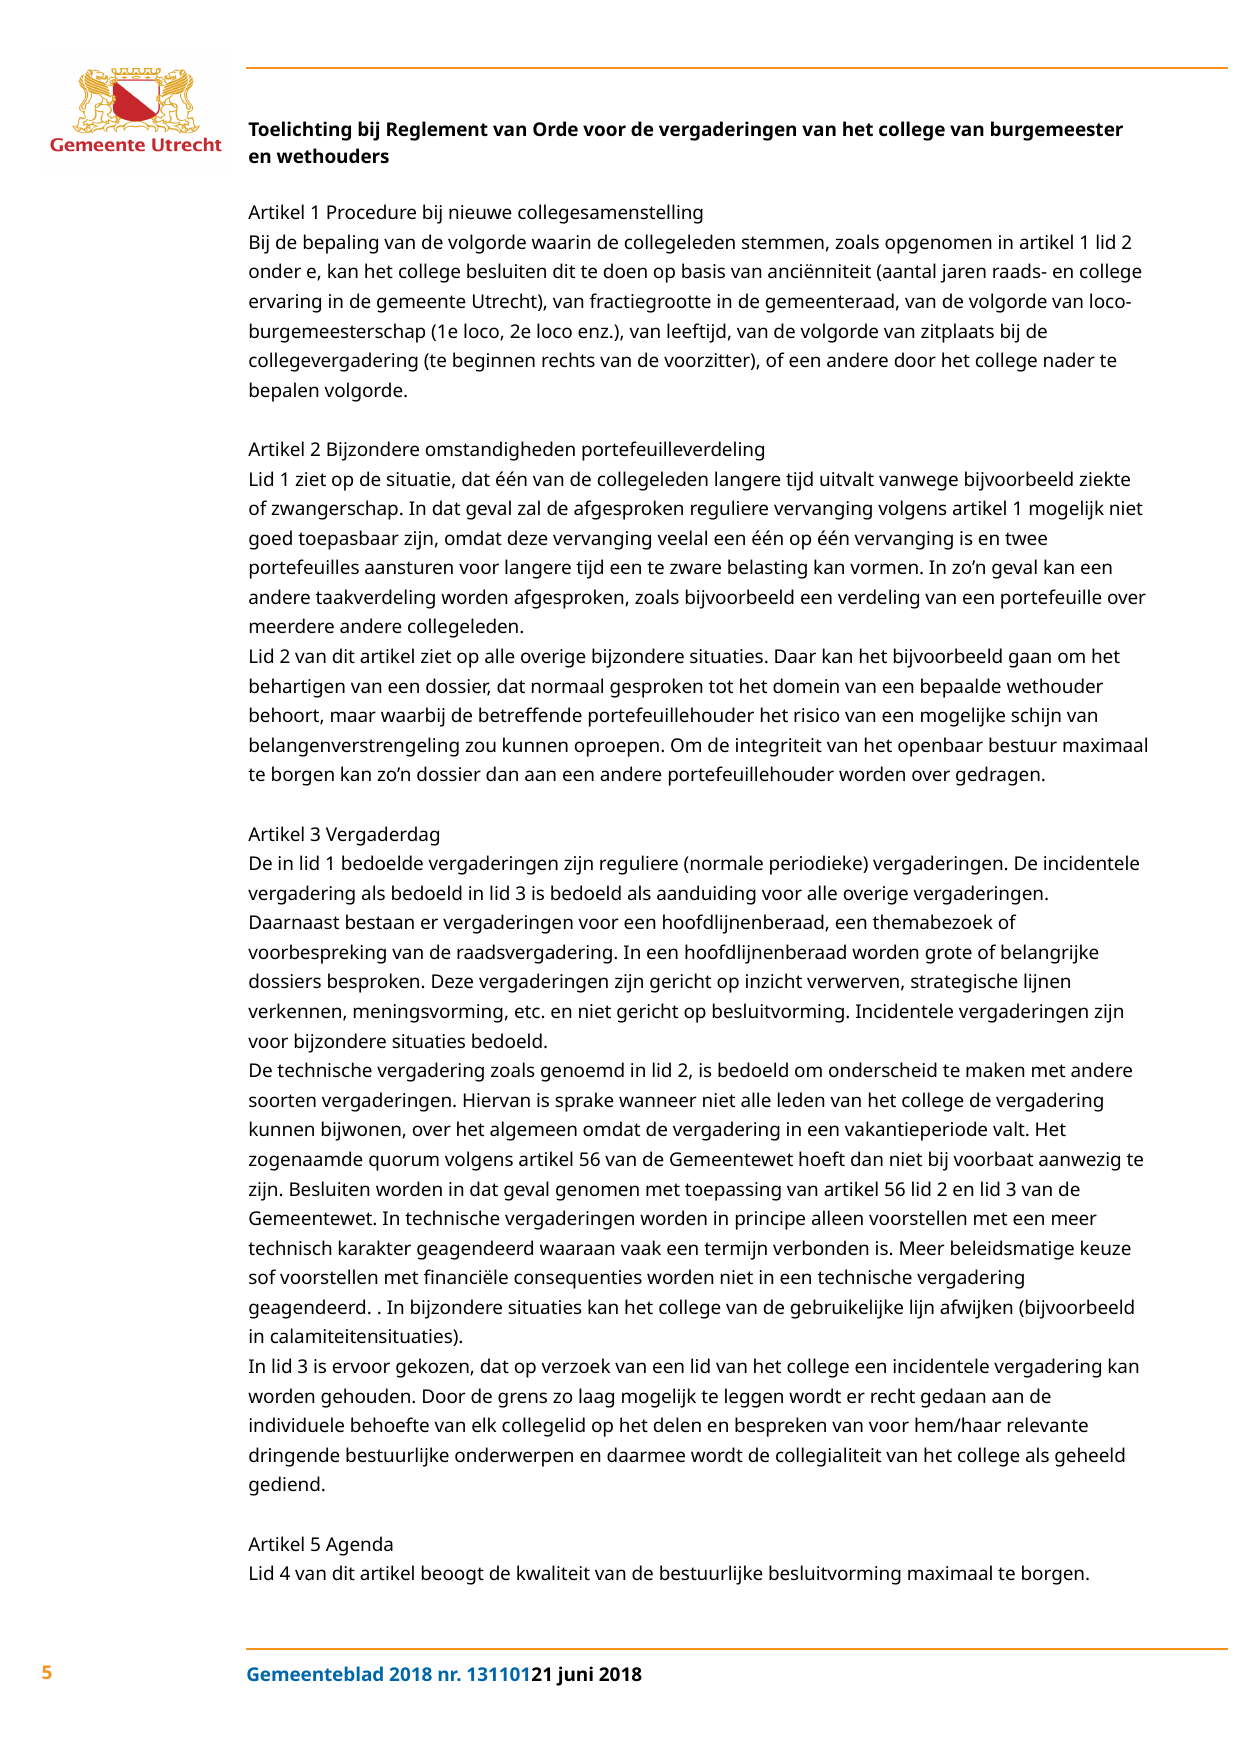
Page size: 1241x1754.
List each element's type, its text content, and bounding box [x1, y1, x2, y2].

text Artikel 3 Vergaderdag [248, 821, 1152, 846]
text Lid 1 ziet op de situatie, dat één van de collegeleden langere tijd uitvalt vanwege bijvoorbeeld ziekte of zwangerschap. In dat geval zal de afgesproken reguliere vervanging volgens artikel 1 mogelijk niet goed toepasbaar zijn, omdat deze vervanging veelal een één op één vervanging is en twee portefeuilles aansturen voor langere tijd een te zware belasting kan vormen. In zo’n geval kan een andere taakverdeling worden afgesproken, zoals bijvoorbeeld een verdeling van een portefeuille over meerdere andere collegeleden. [248, 466, 1152, 639]
text Toelichting bij Reglement van Orde voor de vergaderingen van het college van burgemeester en wethouders [248, 116, 1152, 170]
text Lid 2 van dit artikel ziet op alle overige bijzondere situaties. Daar kan het bijvoorbeeld gaan om het behartigen van een dossier, dat normaal gesproken tot het domein van een bepaalde wethouder behoort, maar waarbij de betreffende portefeuillehouder het risico van een mogelijke schijn van belangenverstrengeling zou kunnen oproepen. Om de integriteit van het openbaar bestuur maximaal te borgen kan zo’n dossier dan aan een andere portefeuillehouder worden over gedragen. [248, 643, 1152, 787]
text Daarnaast bestaan er vergaderingen voor een hoofdlijnenberaad, een themabezoek of voorbespreking van de raadsvergadering. In een hoofdlijnenberaad worden grote of belangrijke dossiers besproken. Deze vergaderingen zijn gericht op inzicht verwerven, strategische lijnen verkennen, meningsvorming, etc. en niet gericht op besluitvorming. Incidentele vergaderingen zijn voor bijzondere situaties bedoeld. [248, 909, 1152, 1053]
text Artikel 1 Procedure bij nieuwe collegesamenstelling [248, 199, 1152, 225]
text Lid 4 van dit artikel beoogt de kwaliteit van de bestuurlijke besluitvorming maximaal te borgen. [248, 1560, 1152, 1586]
text Bij de bepaling van de volgorde waarin de collegeleden stemmen, zoals opgenomen in artikel 1 lid 2 onder e, kan het college besluiten dit te doen op basis van anciënniteit (aantal jaren raads- en college ervaring in de gemeente Utrecht), van fractiegrootte in de gemeenteraad, van de volgorde van loco-burgemeesterschap (1e loco, 2e loco enz.), van leeftijd, van de volgorde van zitplaats bij de collegevergadering (te beginnen rechts van de voorzitter), of een andere door het college nader te bepalen volgorde. [248, 229, 1152, 403]
text Artikel 5 Agenda [248, 1531, 1152, 1556]
text In lid 3 is ervoor gekozen, dat op verzoek van een lid van het college een incidentele vergadering kan worden gehouden. Door de grens zo laag mogelijk te leggen wordt er recht gedaan aan de individuele behoefte van elk collegelid op het delen en bespreken van voor hem/haar relevante dringende bestuurlijke onderwerpen en daarmee wordt de collegialiteit van het college als geheeld gediend. [248, 1353, 1152, 1497]
text De in lid 1 bedoelde vergaderingen zijn reguliere (normale periodieke) vergaderingen. De incidentele vergadering als bedoeld in lid 3 is bedoeld als aanduiding voor alle overige vergaderingen. [248, 850, 1152, 906]
text Artikel 2 Bijzondere omstandigheden portefeuilleverdeling [248, 436, 1152, 462]
picture [41, 47, 231, 172]
text De technische vergadering zoals genoemd in lid 2, is bedoeld om onderscheid te maken met andere soorten vergaderingen. Hiervan is sprake wanneer niet alle leden van het college de vergadering kunnen bijwonen, over het algemeen omdat de vergadering in een vakantieperiode valt. Het zogenaamde quorum volgens artikel 56 van de Gemeentewet hoeft dan niet bij voorbaat aanwezig te zijn. Besluiten worden in dat geval genomen met toepassing van artikel 56 lid 2 en lid 3 van de Gemeentewet. In technische vergaderingen worden in principe alleen voorstellen met een meer technisch karakter geagendeerd waaraan vaak een termijn verbonden is. Meer beleidsmatige keuze sof voorstellen met financiële consequenties worden niet in een technische vergadering geagendeerd. . In bijzondere situaties kan het college van de gebruikelijke lijn afwijken (bijvoorbeeld in calamiteitensituaties). [248, 1057, 1152, 1349]
